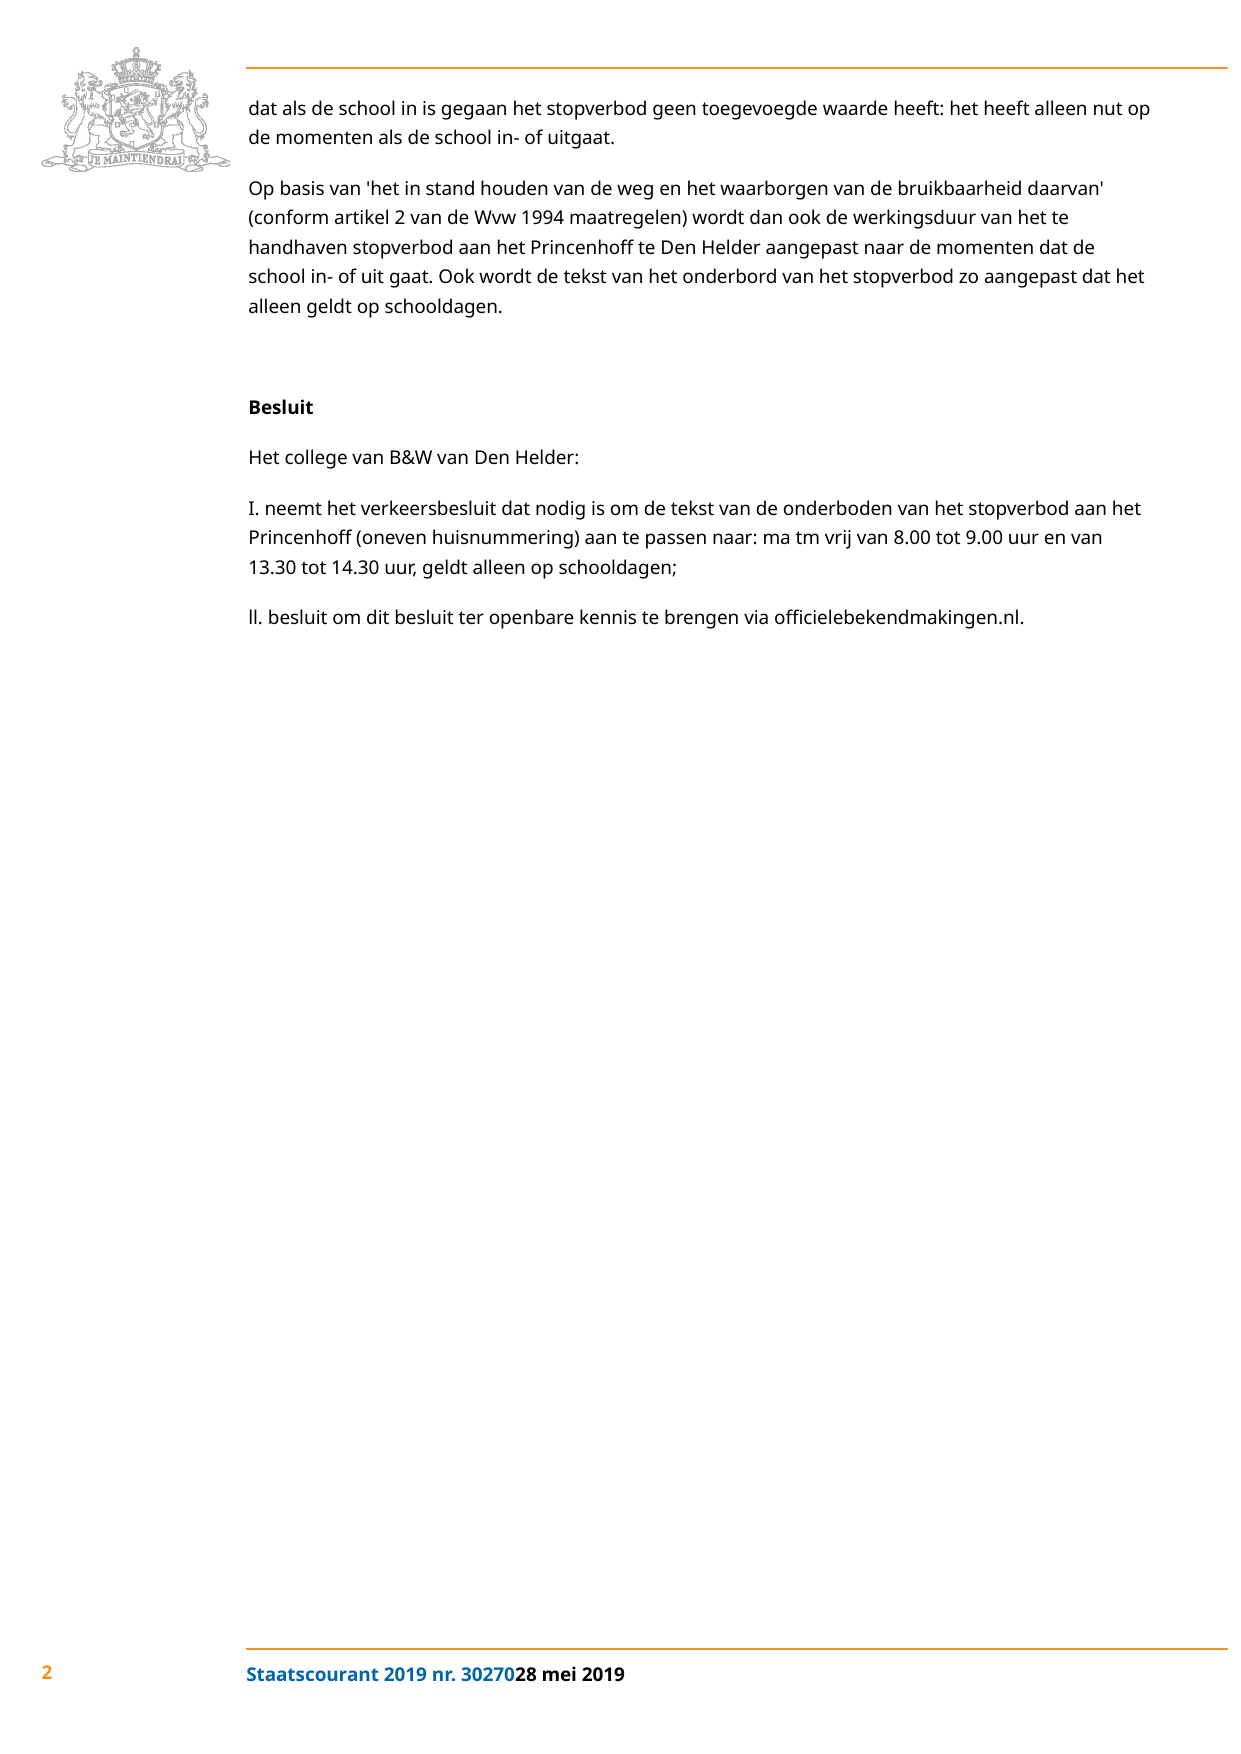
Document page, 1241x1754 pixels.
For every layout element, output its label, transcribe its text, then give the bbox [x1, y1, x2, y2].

text Op basis van 'het in stand houden van de weg en het waarborgen van de bruikbaarheid daarvan' (conform artikel 2 van de Wvw 1994 maatregelen) wordt dan ook de werkingsduur van het te handhaven stopverbod aan het Princenhoff te Den Helder aangepast naar de momenten dat de school in- of uit gaat. Ook wordt de tekst van het onderbord van het stopverbod zo aangepast dat het alleen geldt op schooldagen. [248, 175, 1152, 319]
text ll. besluit om dit besluit ter openbare kennis te brengen via officielebekendmakingen.nl. [248, 604, 1152, 630]
text dat als de school in is gegaan het stopverbod geen toegevoegde waarde heeft: het heeft alleen nut op de momenten als de school in- of uitgaat. [248, 95, 1152, 150]
picture [41, 47, 231, 172]
text Het college van B&W van Den Helder: [248, 444, 1152, 470]
text Besluit [248, 394, 1152, 420]
text I. neemt het verkeersbesluit dat nodig is om de tekst van de onderboden van het stopverbod aan het Princenhoff (oneven huisnummering) aan te passen naar: ma tm vrij van 8.00 tot 9.00 uur en van 13.30 tot 14.30 uur, geldt alleen op schooldagen; [248, 495, 1152, 580]
